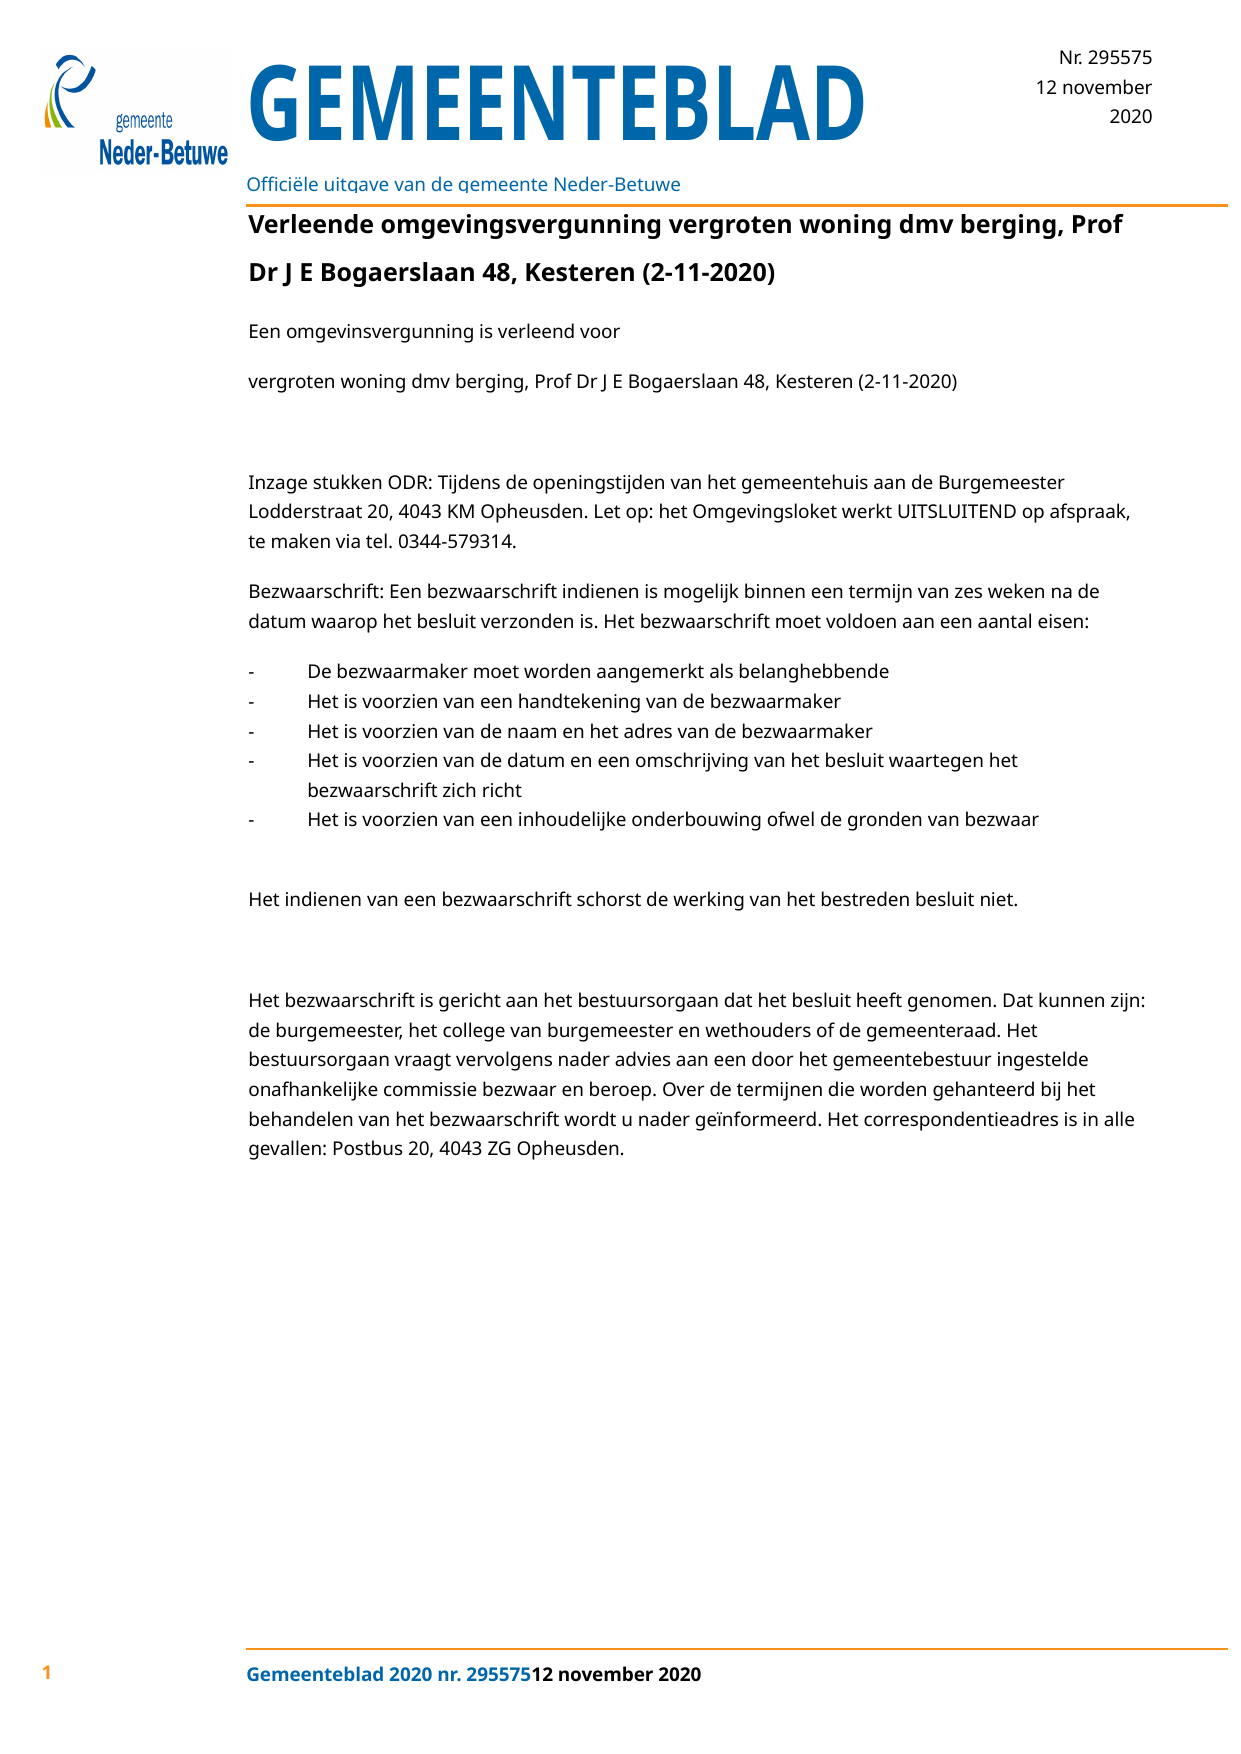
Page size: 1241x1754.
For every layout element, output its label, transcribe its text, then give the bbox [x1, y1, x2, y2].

text Het bezwaarschrift is gericht aan het bestuursorgaan dat het besluit heeft genomen. Dat kunnen zijn: de burgemeester, het college van burgemeester en wethouders of de gemeenteraad. Het bestuursorgaan vraagt vervolgens nader advies aan een door het gemeentebestuur ingestelde onafhankelijke commissie bezwaar en beroep. Over de termijnen die worden gehanteerd bij het behandelen van het bezwaarschrift wordt u nader geïnformeerd. Het correspondentieadres is in alle gevallen: Postbus 20, 4043 ZG Opheusden. [248, 987, 1152, 1161]
list Het is voorzien van een handtekening van de bezwaarmaker [248, 688, 1152, 714]
list Het is voorzien van de naam en het adres van de bezwaarmaker [248, 718, 1152, 744]
text Bezwaarschrift: Een bezwaarschrift indienen is mogelijk binnen een termijn van zes weken na de datum waarop het besluit verzonden is. Het bezwaarschrift moet voldoen aan een aantal eisen: [248, 579, 1152, 634]
text vergroten woning dmv berging, Prof Dr J E Bogaerslaan 48, Kesteren (2-11-2020) [248, 368, 1152, 394]
list Het is voorzien van een inhoudelijke onderbouwing ofwel de gronden van bezwaar [248, 807, 1152, 832]
text Inzage stukken ODR: Tijdens de openingstijden van het gemeentehuis aan de Burgemeester Lodderstraat 20, 4043 KM Opheusden. Let op: het Omgevingsloket werkt UITSLUITEND op afspraak, te maken via tel. 0344-579314. [248, 469, 1152, 554]
list De bezwaarmaker moet worden aangemerkt als belanghebbende [248, 659, 1152, 684]
text Verleende omgevingsvergunning vergroten woning dmv berging, Prof Dr J E Bogaerslaan 48, Kesteren (2-11-2020) [248, 207, 1152, 288]
text Een omgevinsvergunning is verleend voor [248, 318, 1152, 344]
text Het indienen van een bezwaarschrift schorst de werking van het bestreden besluit niet. [248, 887, 1152, 912]
picture [41, 47, 231, 172]
list Het is voorzien van de datum en een omschrijving van het besluit waartegen het bezwaarschrift zich richt [248, 747, 1152, 803]
